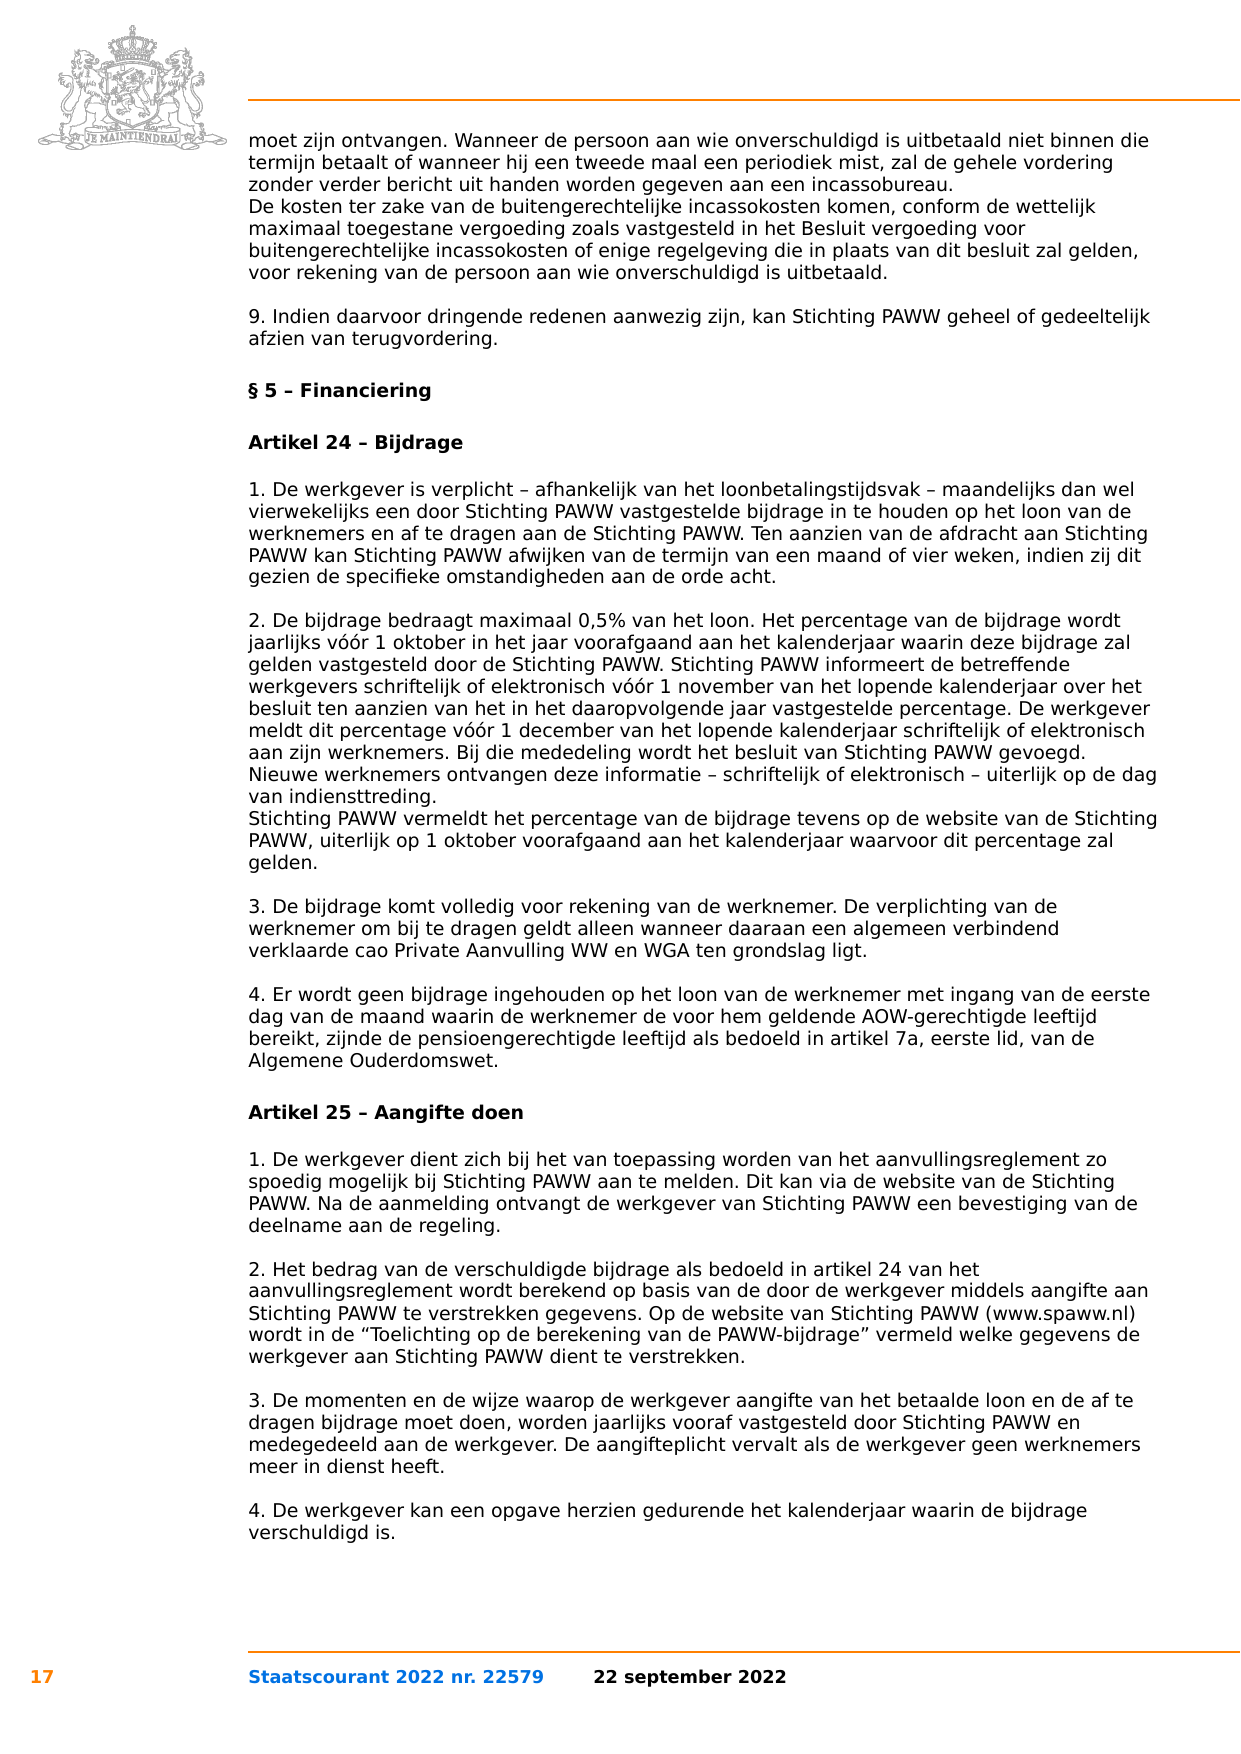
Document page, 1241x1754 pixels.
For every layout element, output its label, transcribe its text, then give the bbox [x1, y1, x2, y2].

text Nieuwe werknemers ontvangen deze informatie – schriftelijk of elektronisch – uiterlijk op de dag van indiensttreding. [248, 764, 1163, 808]
text moet zijn ontvangen. Wanneer de persoon aan wie onverschuldigd is uitbetaald niet binnen die termijn betaalt of wanneer hij een tweede maal een periodiek mist, zal de gehele vordering zonder verder bericht uit handen worden gegeven aan een incassobureau. [248, 130, 1163, 196]
text 2. De bijdrage bedraagt maximaal 0,5% van het loon. Het percentage van de bijdrage wordt jaarlijks vóór 1 oktober in het jaar voorafgaand aan het kalenderjaar waarin deze bijdrage zal gelden vastgesteld door de Stichting PAWW. Stichting PAWW informeert de betreffende werkgevers schriftelijk of elektronisch vóór 1 november van het lopende kalenderjaar over het besluit ten aanzien van het in het daaropvolgende jaar vastgestelde percentage. De werkgever meldt dit percentage vóór 1 december van het lopende kalenderjaar schriftelijk of elektronisch aan zijn werknemers. Bij die mededeling wordt het besluit van Stichting PAWW gevoegd. [248, 610, 1163, 764]
text 2. Het bedrag van de verschuldigde bijdrage als bedoeld in artikel 24 van het aanvullingsreglement wordt berekend op basis van de door de werkgever middels aangifte aan Stichting PAWW te verstrekken gegevens. Op de website van Stichting PAWW (www.spaww.nl) wordt in de “Toelichting op de berekening van de PAWW-bijdrage” vermeld welke gegevens de werkgever aan Stichting PAWW dient te verstrekken. [248, 1258, 1163, 1368]
subtitle § 5 – Financiering [248, 379, 1163, 402]
text 4. De werkgever kan een opgave herzien gedurende het kalenderjaar waarin de bijdrage verschuldigd is. [248, 1500, 1163, 1544]
text De kosten ter zake van de buitengerechtelijke incassokosten komen, conform de wettelijk maximaal toegestane vergoeding zoals vastgesteld in het Besluit vergoeding voor buitengerechtelijke incassokosten of enige regelgeving die in plaats van dit besluit zal gelden, voor rekening van de persoon aan wie onverschuldigd is uitbetaald. [248, 196, 1163, 284]
subtitle Artikel 25 – Aangifte doen [248, 1102, 1163, 1124]
text 9. Indien daarvoor dringende redenen aanwezig zijn, kan Stichting PAWW geheel of gedeeltelijk afzien van terugvordering. [248, 306, 1163, 349]
picture [38, 25, 227, 150]
text 3. De bijdrage komt volledig voor rekening van de werknemer. De verplichting van de werknemer om bij te dragen geldt alleen wanneer daaraan een algemeen verbindend verklaarde cao Private Aanvulling WW en WGA ten grondslag ligt. [248, 896, 1163, 962]
text Stichting PAWW vermeldt het percentage van de bijdrage tevens op de website van de Stichting PAWW, uiterlijk op 1 oktober voorafgaand aan het kalenderjaar waarvoor dit percentage zal gelden. [248, 808, 1163, 874]
text 4. Er wordt geen bijdrage ingehouden op het loon van de werknemer met ingang van de eerste dag van de maand waarin de werknemer de voor hem geldende AOW-gerechtigde leeftijd bereikt, zijnde de pensioengerechtigde leeftijd als bedoeld in artikel 7a, eerste lid, van de Algemene Ouderdomswet. [248, 984, 1163, 1072]
text 3. De momenten en de wijze waarop de werkgever aangifte van het betaalde loon en de af te dragen bijdrage moet doen, worden jaarlijks vooraf vastgesteld door Stichting PAWW en medegedeeld aan de werkgever. De aangifteplicht vervalt als de werkgever geen werknemers meer in dienst heeft. [248, 1390, 1163, 1478]
text 1. De werkgever is verplicht – afhankelijk van het loonbetalingstijdsvak – maandelijks dan wel vierwekelijks een door Stichting PAWW vastgestelde bijdrage in te houden op het loon van de werknemers en af te dragen aan de Stichting PAWW. Ten aanzien van de afdracht aan Stichting PAWW kan Stichting PAWW afwijken van de termijn van een maand of vier weken, indien zij dit gezien de specifieke omstandigheden aan de orde acht. [248, 478, 1163, 588]
text 1. De werkgever dient zich bij het van toepassing worden van het aanvullingsreglement zo spoedig mogelijk bij Stichting PAWW aan te melden. Dit kan via de website van de Stichting PAWW. Na de aanmelding ontvangt de werkgever van Stichting PAWW een bevestiging van de deelname aan de regeling. [248, 1149, 1163, 1237]
subtitle Artikel 24 – Bijdrage [248, 432, 1163, 453]
